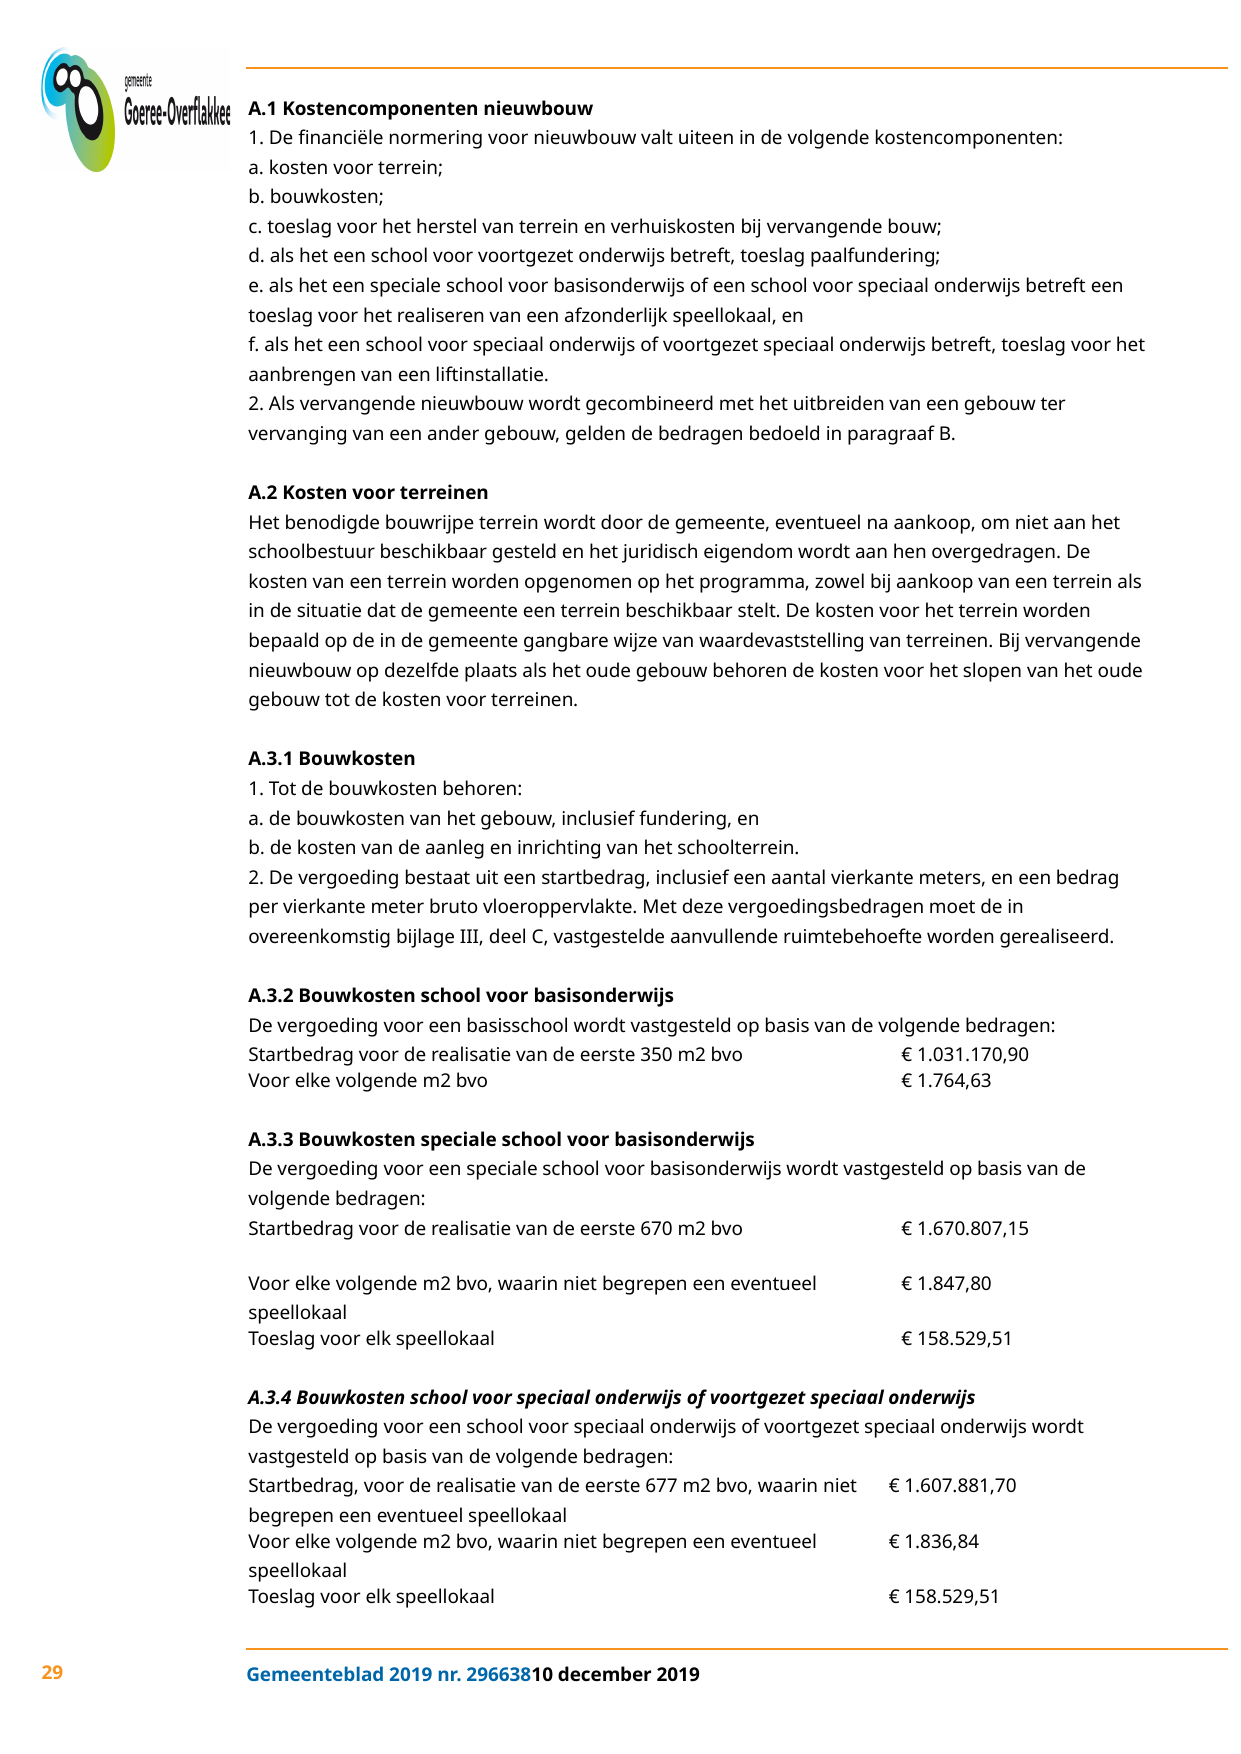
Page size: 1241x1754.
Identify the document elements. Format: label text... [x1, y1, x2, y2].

text De vergoeding voor een speciale school voor basisonderwijs wordt vastgesteld op basis van de volgende bedragen: [248, 1155, 1152, 1211]
table_cell € 1.847,80 [901, 1270, 1152, 1325]
table_cell € 158.529,51 [889, 1583, 1152, 1609]
table_cell € 158.529,51 [901, 1325, 1152, 1351]
table_header € 1.607.881,70 [889, 1473, 1152, 1528]
text De vergoeding voor een basisschool wordt vastgesteld op basis van de volgende bedragen: [248, 1012, 1152, 1038]
table_cell Toeslag voor elk speellokaal [248, 1325, 901, 1351]
text 2. De vergoeding bestaat uit een startbedrag, inclusief een aantal vierkante meters, en een bedrag per vierkante meter bruto vloeroppervlakte. Met deze vergoedingsbedragen moet de in overeenkomstig bijlage III, deel C, vastgestelde aanvullende ruimtebehoefte worden gerealiseerd. [248, 864, 1152, 949]
table_cell Voor elke volgende m2 bvo, waarin niet begrepen een eventueel speellokaal [248, 1528, 888, 1583]
text d. als het een school voor voortgezet onderwijs betreft, toeslag paalfundering; [248, 243, 1152, 268]
text 2. Als vervangende nieuwbouw wordt gecombineerd met het uitbreiden van een gebouw ter vervanging van een ander gebouw, gelden de bedragen bedoeld in paragraaf B. [248, 391, 1152, 446]
picture [41, 47, 231, 172]
table_header Startbedrag voor de realisatie van de eerste 350 m2 bvo [248, 1042, 901, 1067]
text e. als het een speciale school voor basisonderwijs of een school voor speciaal onderwijs betreft een toeslag voor het realiseren van een afzonderlijk speellokaal, en [248, 272, 1152, 328]
text A.3.4 Bouwkosten school voor speciaal onderwijs of voortgezet speciaal onderwijs [248, 1384, 1152, 1409]
text Het benodigde bouwrijpe terrein wordt door de gemeente, eventueel na aankoop, om niet aan het schoolbestuur beschikbaar gesteld en het juridisch eigendom wordt aan hen overgedragen. De kosten van een terrein worden opgenomen op het programma, zowel bij aankoop van een terrein als in de situatie dat de gemeente een terrein beschikbaar stelt. De kosten voor het terrein worden bepaald op de in de gemeente gangbare wijze van waardevaststelling van terreinen. Bij vervangende nieuwbouw op dezelfde plaats als het oude gebouw behoren de kosten voor het slopen van het oude gebouw tot de kosten voor terreinen. [248, 509, 1152, 712]
text A.3.1 Bouwkosten [248, 746, 1152, 771]
table_header € 1.031.170,90 [901, 1042, 1152, 1067]
text b. de kosten van de aanleg en inrichting van het schoolterrein. [248, 834, 1152, 860]
text f. als het een school voor speciaal onderwijs of voortgezet speciaal onderwijs betreft, toeslag voor het aanbrengen van een liftinstallatie. [248, 331, 1152, 387]
text A.1 Kostencomponenten nieuwbouw [248, 95, 1152, 121]
text 1. Tot de bouwkosten behoren: [248, 775, 1152, 801]
text A.3.3 Bouwkosten speciale school voor basisonderwijs [248, 1126, 1152, 1152]
table_header Startbedrag, voor de realisatie van de eerste 677 m2 bvo, waarin niet begrepen een eventueel speellokaal [248, 1473, 888, 1528]
table_cell Toeslag voor elk speellokaal [248, 1583, 888, 1609]
table_cell € 1.836,84 [889, 1528, 1152, 1583]
text De vergoeding voor een school voor speciaal onderwijs of voortgezet speciaal onderwijs wordt vastgesteld op basis van de volgende bedragen: [248, 1413, 1152, 1469]
text a. de bouwkosten van het gebouw, inclusief fundering, en [248, 805, 1152, 831]
table_header Startbedrag voor de realisatie van de eerste 670 m2 bvo [248, 1215, 901, 1270]
text a. kosten voor terrein; [248, 154, 1152, 180]
table_cell € 1.764,63 [901, 1067, 1152, 1093]
text A.3.2 Bouwkosten school voor basisonderwijs [248, 982, 1152, 1008]
table_header € 1.670.807,15 [901, 1215, 1152, 1270]
text 1. De financiële normering voor nieuwbouw valt uiteen in de volgende kostencomponenten: [248, 124, 1152, 150]
table_cell Voor elke volgende m2 bvo [248, 1067, 901, 1093]
table_cell Voor elke volgende m2 bvo, waarin niet begrepen een eventueel speellokaal [248, 1270, 901, 1325]
text b. bouwkosten; [248, 183, 1152, 209]
text c. toeslag voor het herstel van terrein en verhuiskosten bij vervangende bouw; [248, 213, 1152, 239]
text A.2 Kosten voor terreinen [248, 479, 1152, 505]
